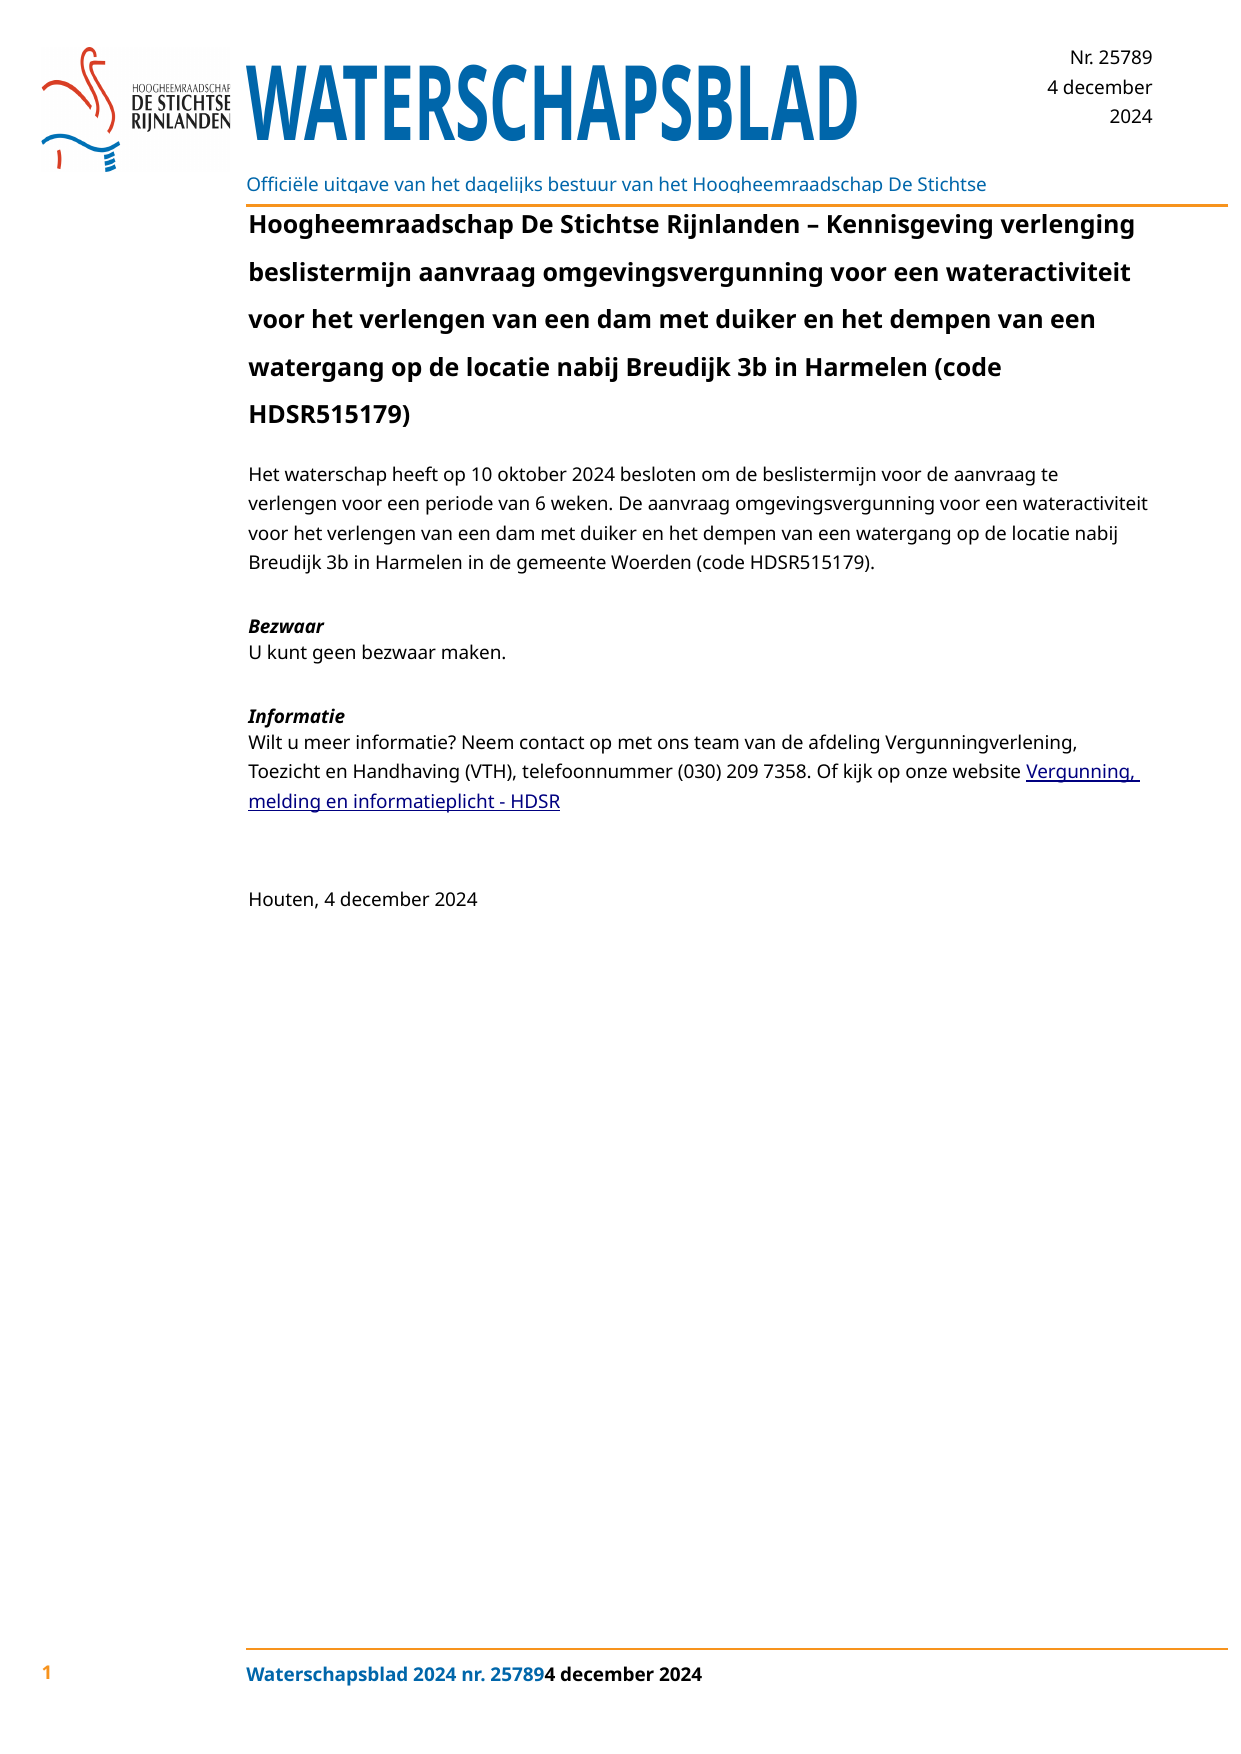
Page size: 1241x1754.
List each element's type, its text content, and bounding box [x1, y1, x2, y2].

picture [41, 47, 231, 172]
text Wilt u meer informatie? Neem contact op met ons team van de afdeling Vergunningverlening, Toezicht en Handhaving (VTH), telefoonnummer (030) 209 7358. Of kijk op onze website Vergunning, melding en informatieplicht - HDSR [248, 729, 1152, 814]
text U kunt geen bezwaar maken. [248, 639, 1152, 665]
text Houten, 4 december 2024 [248, 886, 1152, 912]
text Bezwaar [248, 613, 1152, 639]
text Het waterschap heeft op 10 oktober 2024 besloten om de beslistermijn voor de aanvraag te verlengen voor een periode van 6 weken. De aanvraag omgevingsvergunning voor een wateractiviteit voor het verlengen van een dam met duiker en het dempen van een watergang op de locatie nabij Breudijk 3b in Harmelen in de gemeente Woerden (code HDSR515179). [248, 461, 1152, 575]
text Hoogheemraadschap De Stichtse Rijnlanden – Kennisgeving verlenging beslistermijn aanvraag omgevingsvergunning voor een wateractiviteit voor het verlengen van een dam met duiker en het dempen van een watergang op de locatie nabij Breudijk 3b in Harmelen (code HDSR515179) [248, 207, 1152, 431]
text Informatie [248, 703, 1152, 729]
